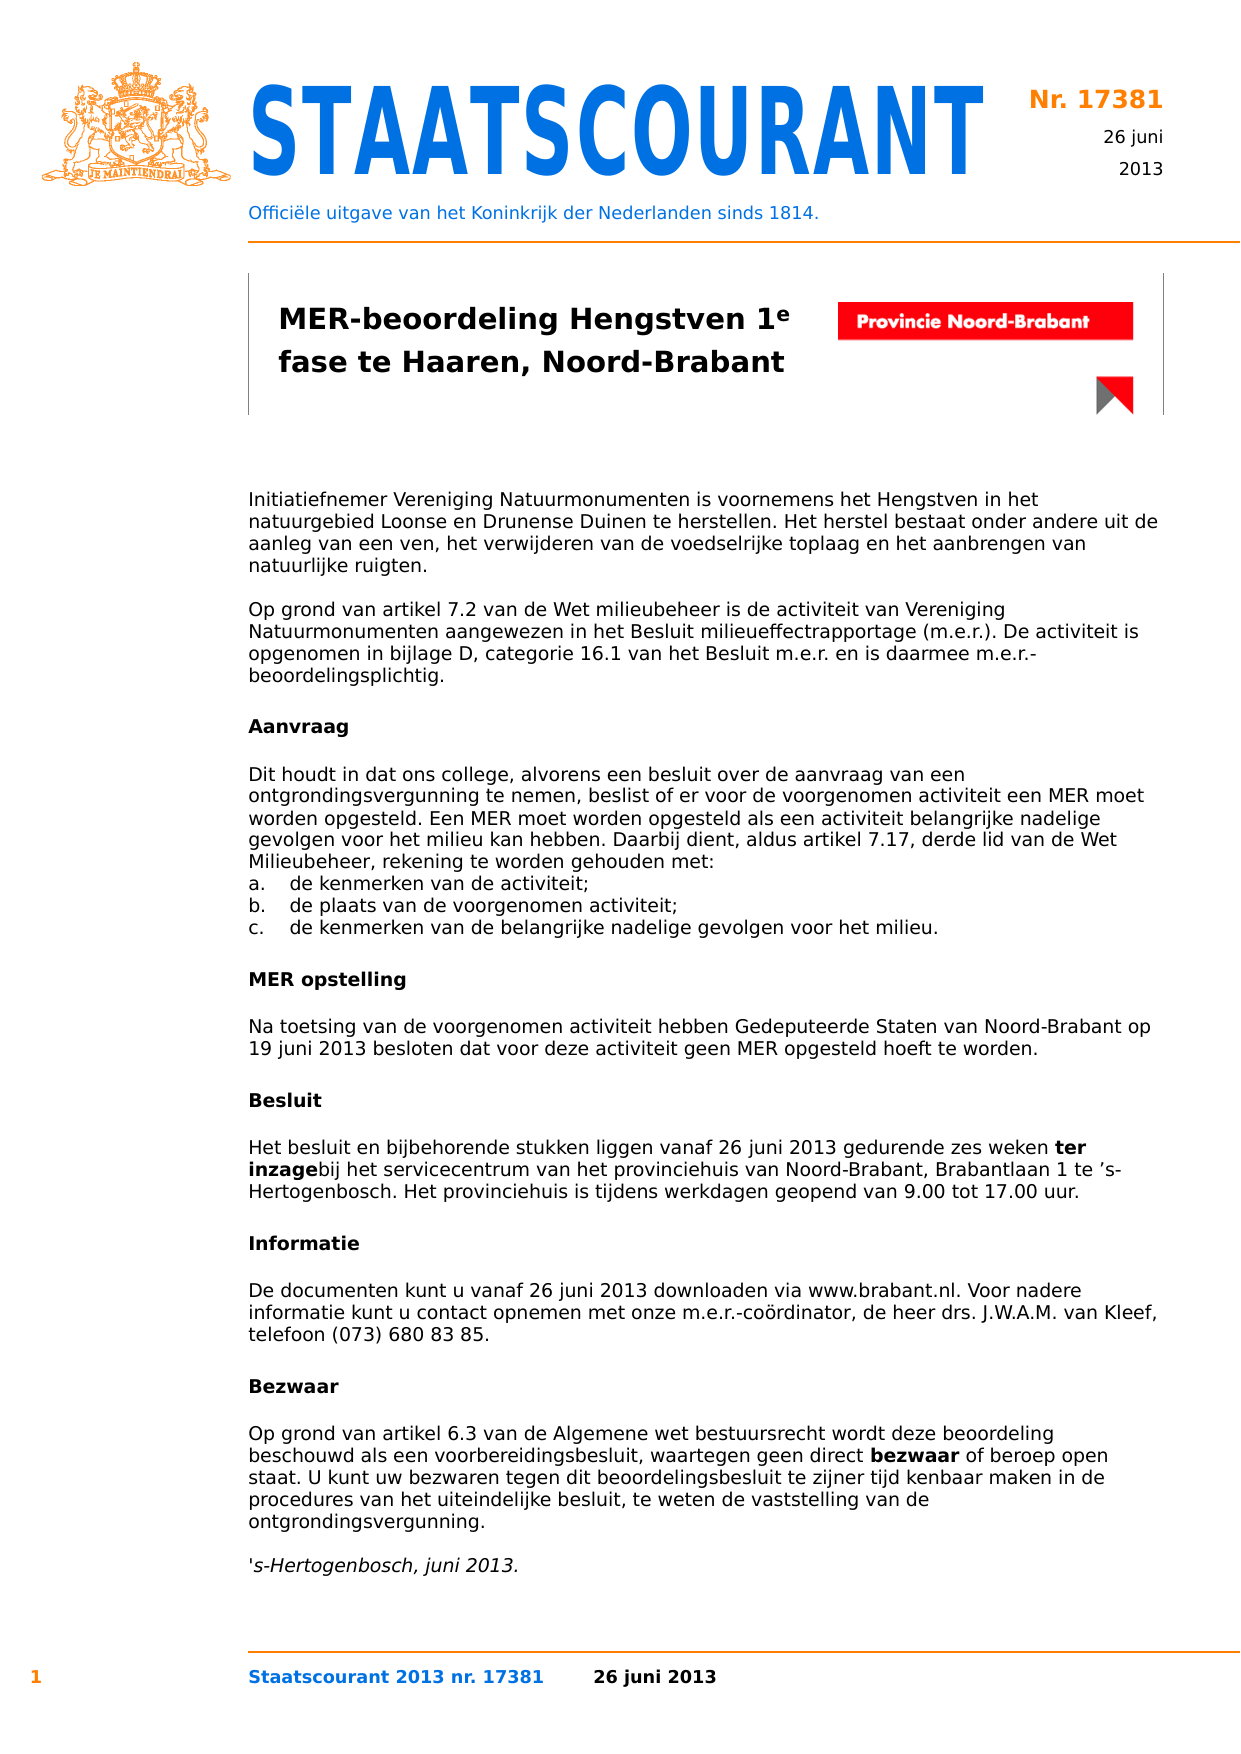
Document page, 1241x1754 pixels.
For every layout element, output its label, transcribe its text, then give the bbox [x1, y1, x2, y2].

picture [41, 62, 231, 186]
picture [838, 302, 1134, 415]
text 's-Hertogenbosch, juni 2013. [248, 1555, 1163, 1577]
subtitle MER-beoordeling Hengstven 1e fase te Haaren, Noord-Brabant [249, 273, 1163, 415]
subtitle Aanvraag [248, 716, 1163, 738]
text b. de plaats van de voorgenomen activiteit; [248, 895, 1163, 917]
text De documenten kunt u vanaf 26 juni 2013 downloaden via www.brabant.nl. Voor nadere informatie kunt u contact opnemen met onze m.e.r.-coördinator, de heer drs. J.W.A.M. van Kleef, telefoon (073) 680 83 85. [248, 1280, 1163, 1346]
text Op grond van artikel 7.2 van de Wet milieubeheer is de activiteit van Vereniging Natuurmonumenten aangewezen in het Besluit milieueffectrapportage (m.e.r.). De activiteit is opgenomen in bijlage D, categorie 16.1 van het Besluit m.e.r. en is daarmee m.e.r.-beoordelingsplichtig. [248, 598, 1163, 686]
table_cell 26 juni [998, 121, 1240, 153]
text Het besluit en bijbehorende stukken liggen vanaf 26 juni 2013 gedurende zes weken ter inzagebij het servicecentrum van het provinciehuis van Noord-Brabant, Brabantlaan 1 te ’s-Hertogenbosch. Het provinciehuis is tijdens werkdagen geopend van 9.00 tot 17.00 uur. [248, 1137, 1163, 1203]
text a. de kenmerken van de activiteit; [248, 873, 1163, 895]
table_header STAATSCOURANT [248, 62, 998, 203]
text Dit houdt in dat ons college, alvorens een besluit over de aanvraag van een ontgrondingsvergunning te nemen, beslist of er voor de voorgenomen activiteit een MER moet worden opgesteld. Een MER moet worden opgesteld als een activiteit belangrijke nadelige gevolgen voor het milieu kan hebben. Daarbij dient, aldus artikel 7.17, derde lid van de Wet Milieubeheer, rekening te worden gehouden met: [248, 763, 1163, 873]
table_cell Officiële uitgave van het Koninkrijk der Nederlanden sinds 1814. [248, 203, 1240, 241]
subtitle Bezwaar [248, 1376, 1163, 1398]
table_cell 2013 [998, 153, 1240, 203]
subtitle Besluit [248, 1090, 1163, 1112]
table_header [25, 62, 248, 241]
text Op grond van artikel 6.3 van de Algemene wet bestuursrecht wordt deze beoordeling beschouwd als een voorbereidingsbesluit, waartegen geen direct bezwaar of beroep open staat. U kunt uw bezwaren tegen dit beoordelingsbesluit te zijner tijd kenbaar maken in de procedures van het uiteindelijke besluit, te weten de vaststelling van de ontgrondingsvergunning. [248, 1423, 1163, 1533]
text Initiatiefnemer Vereniging Natuurmonumenten is voornemens het Hengstven in het natuurgebied Loonse en Drunense Duinen te herstellen. Het herstel bestaat onder andere uit de aanleg van een ven, het verwijderen van de voedselrijke toplaag en het aanbrengen van natuurlijke ruigten. [248, 489, 1163, 577]
subtitle MER opstelling [248, 969, 1163, 991]
text c. de kenmerken van de belangrijke nadelige gevolgen voor het milieu. [248, 917, 1163, 939]
table_header Nr. 17381 [998, 62, 1240, 121]
subtitle Informatie [248, 1233, 1163, 1255]
text Na toetsing van de voorgenomen activiteit hebben Gedeputeerde Staten van Noord-Brabant op 19 juni 2013 besloten dat voor deze activiteit geen MER opgesteld hoeft te worden. [248, 1016, 1163, 1060]
